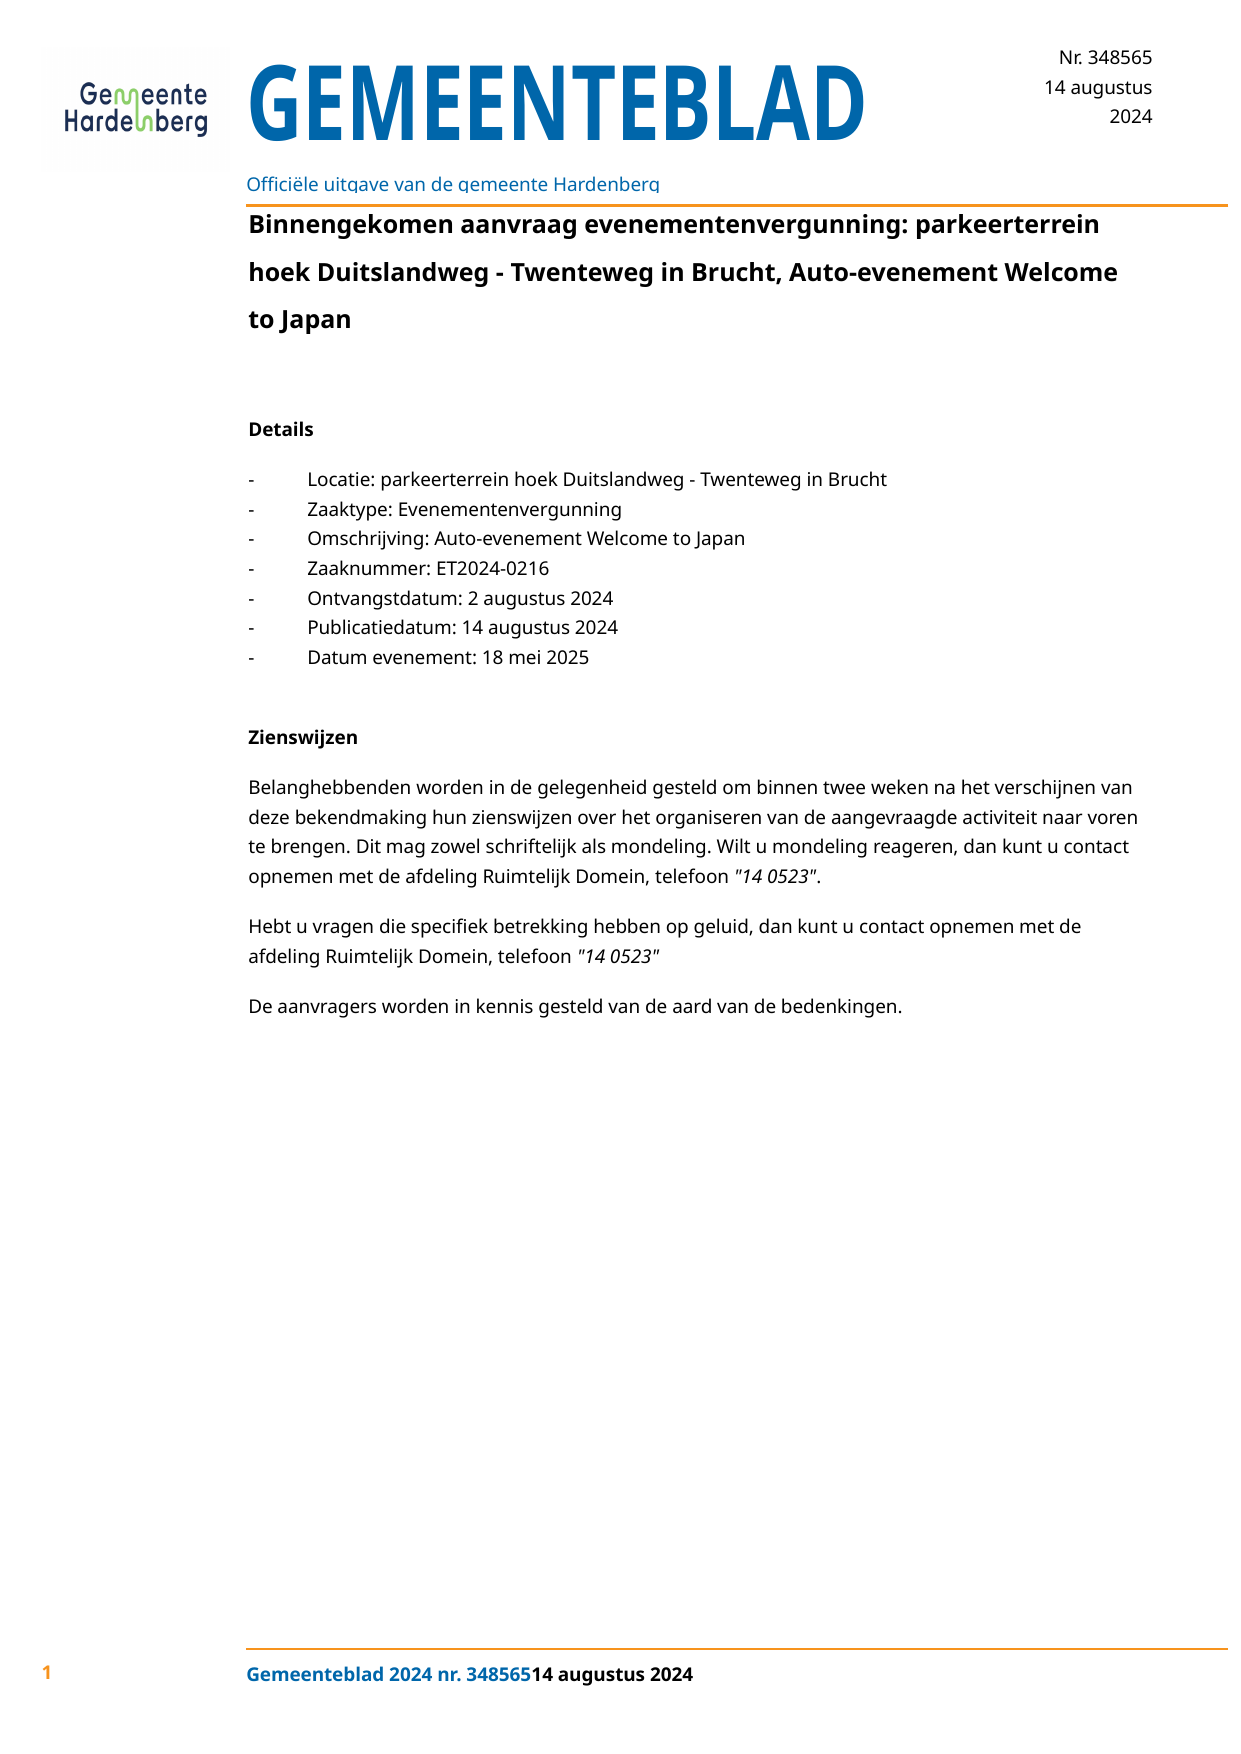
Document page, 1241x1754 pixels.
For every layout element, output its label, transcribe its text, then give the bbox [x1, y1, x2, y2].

text De aanvragers worden in kennis gesteld van de aard van de bedenkingen. [248, 993, 1152, 1019]
text Binnengekomen aanvraag evenementenvergunning: parkeerterrein hoek Duitslandweg - Twenteweg in Brucht, Auto-evenement Welcome to Japan [248, 207, 1152, 336]
text Details [248, 416, 1152, 442]
text Zienswijzen [248, 724, 1152, 749]
list Publicatiedatum: 14 augustus 2024 [248, 614, 1152, 640]
list Omschrijving: Auto-evenement Welcome to Japan [248, 526, 1152, 551]
list Datum evenement: 18 mei 2025 [248, 644, 1152, 669]
text Belanghebbenden worden in de gelegenheid gesteld om binnen twee weken na het verschijnen van deze bekendmaking hun zienswijzen over het organiseren van de aangevraagde activiteit naar voren te brengen. Dit mag zowel schriftelijk als mondeling. Wilt u mondeling reageren, dan kunt u contact opnemen met de afdeling Ruimtelijk Domein, telefoon "14 0523". [248, 774, 1152, 889]
picture [41, 47, 231, 172]
text Hebt u vragen die specifiek betrekking hebben op geluid, dan kunt u contact opnemen met de afdeling Ruimtelijk Domein, telefoon "14 0523" [248, 913, 1152, 969]
list Zaaktype: Evenementenvergunning [248, 496, 1152, 522]
list Zaaknummer: ET2024-0216 [248, 555, 1152, 581]
list Ontvangstdatum: 2 augustus 2024 [248, 585, 1152, 610]
list Locatie: parkeerterrein hoek Duitslandweg - Twenteweg in Brucht [248, 466, 1152, 492]
